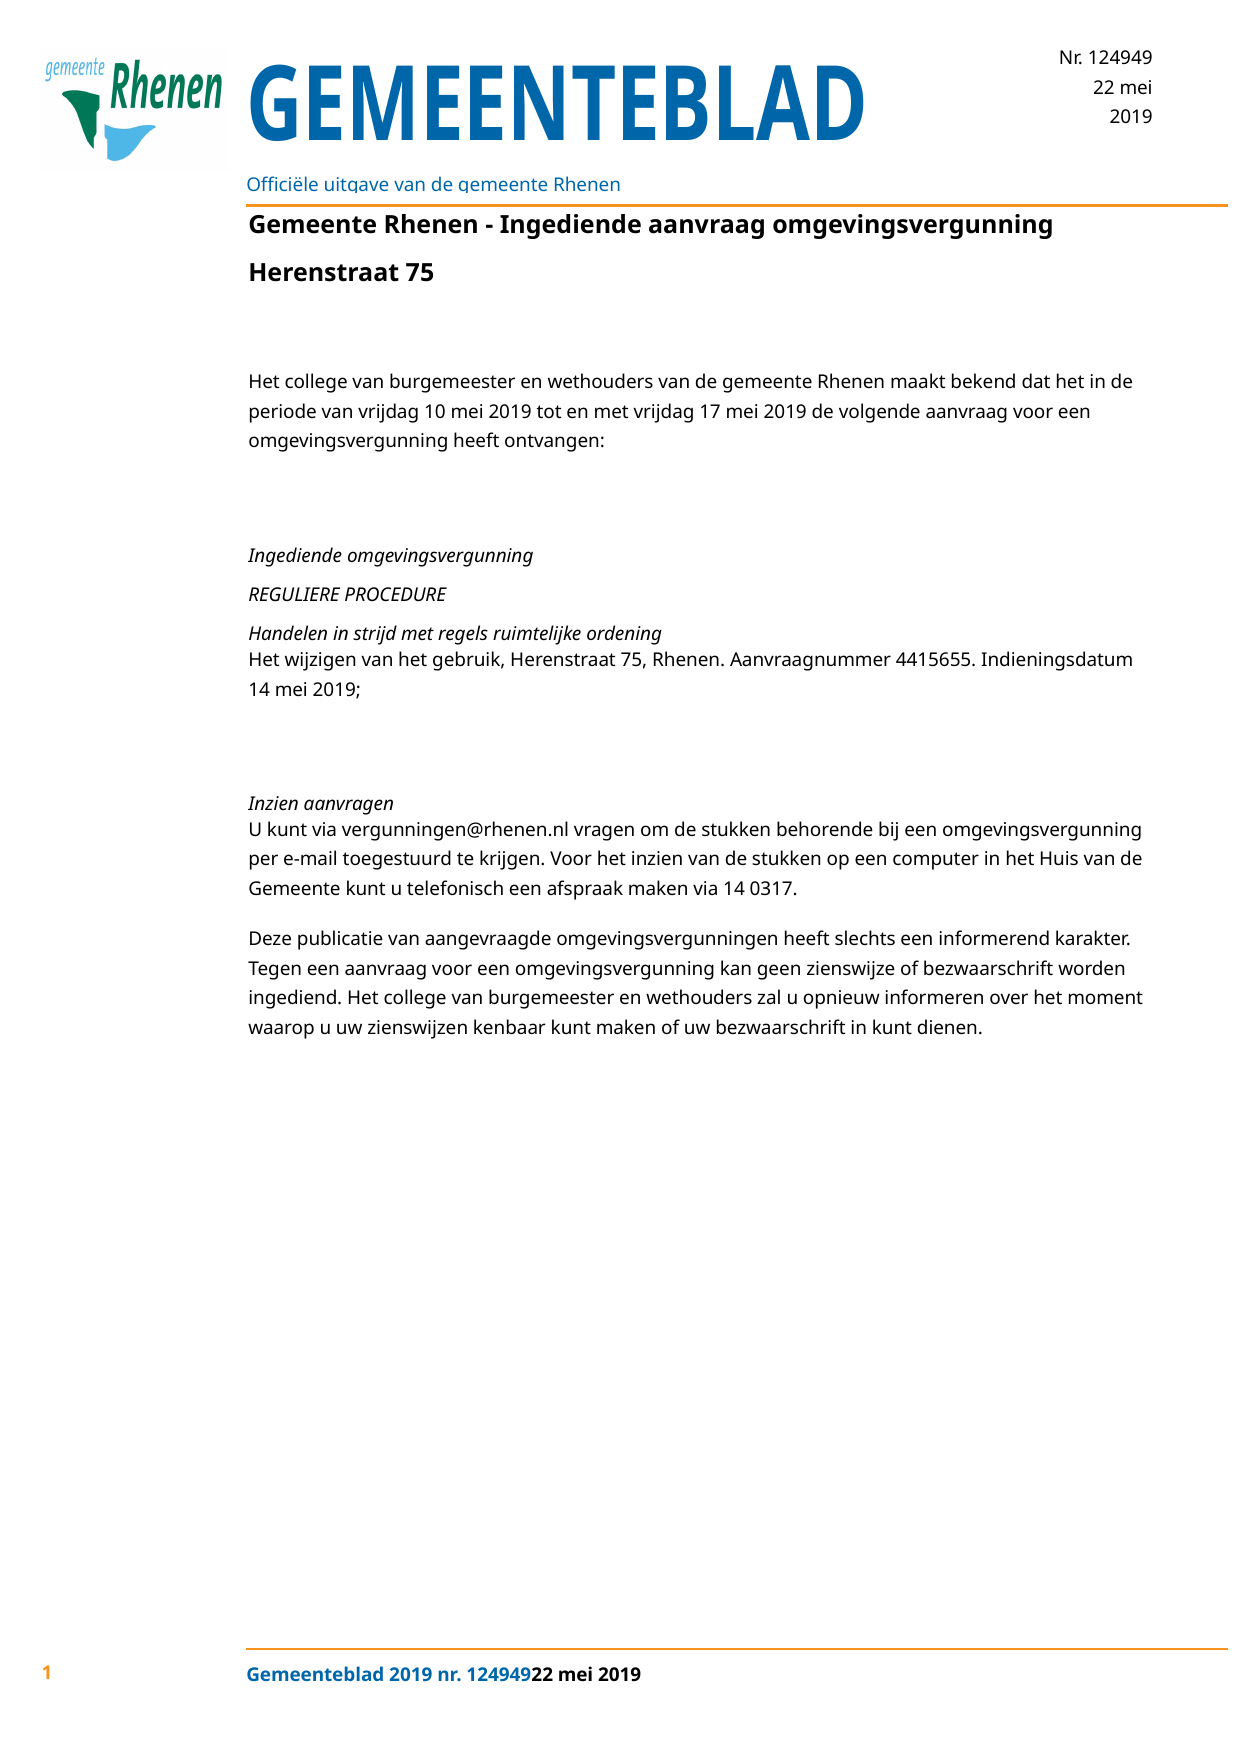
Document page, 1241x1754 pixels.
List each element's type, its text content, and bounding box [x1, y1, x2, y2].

text Handelen in strijd met regels ruimtelijke ordening [248, 620, 1152, 646]
text Gemeente Rhenen - Ingediende aanvraag omgevingsvergunning Herenstraat 75 [248, 207, 1152, 288]
text REGULIERE PROCEDURE [248, 581, 1152, 607]
text Ingediende omgevingsvergunning [248, 542, 1152, 568]
text Deze publicatie van aangevraagde omgevingsvergunningen heeft slechts een informerend karakter. Tegen een aanvraag voor een omgevingsvergunning kan geen zienswijze of bezwaarschrift worden ingediend. Het college van burgemeester en wethouders zal u opnieuw informeren over het moment waarop u uw zienswijzen kenbaar kunt maken of uw bezwaarschrift in kunt dienen. [248, 925, 1152, 1040]
text Het wijzigen van het gebruik, Herenstraat 75, Rhenen. Aanvraagnummer 4415655. Indieningsdatum 14 mei 2019; [248, 646, 1152, 701]
text U kunt via vergunningen@rhenen.nl vragen om de stukken behorende bij een omgevingsvergunning per e-mail toegestuurd te krijgen. Voor het inzien van de stukken op een computer in het Huis van de Gemeente kunt u telefonisch een afspraak maken via 14 0317. [248, 816, 1152, 901]
text Het college van burgemeester en wethouders van de gemeente Rhenen maakt bekend dat het in de periode van vrijdag 10 mei 2019 tot en met vrijdag 17 mei 2019 de volgende aanvraag voor een omgevingsvergunning heeft ontvangen: [248, 368, 1152, 453]
picture [41, 47, 231, 172]
text Inzien aanvragen [248, 790, 1152, 816]
